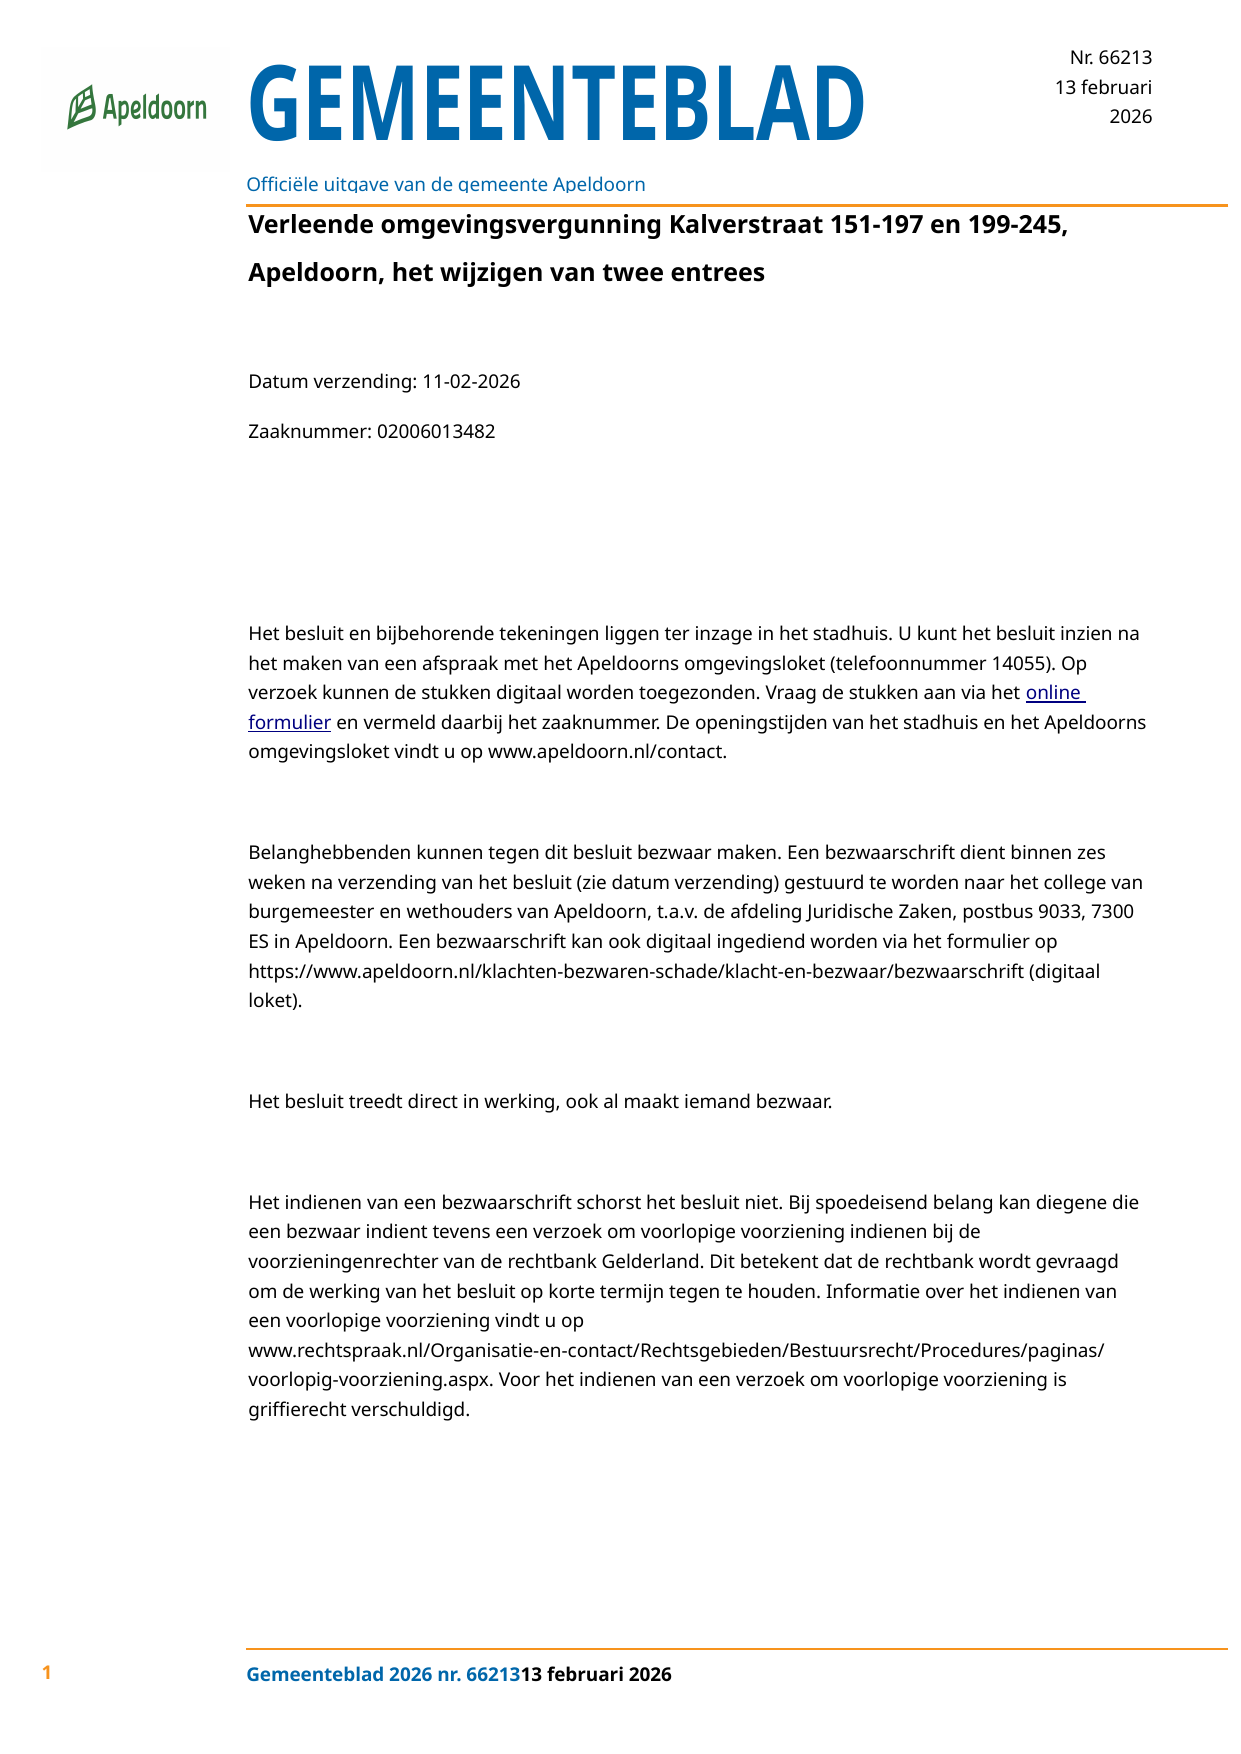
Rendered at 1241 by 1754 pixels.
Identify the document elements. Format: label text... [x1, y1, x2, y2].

text Datum verzending: 11-02-2026 [248, 368, 1152, 394]
text Het besluit en bijbehorende tekeningen liggen ter inzage in het stadhuis. U kunt het besluit inzien na het maken van een afspraak met het Apeldoorns omgevingsloket (telefoonnummer 14055). Op verzoek kunnen de stukken digitaal worden toegezonden. Vraag de stukken aan via het online formulier en vermeld daarbij het zaaknummer. De openingstijden van het stadhuis en het Apeldoorns omgevingsloket vindt u op www.apeldoorn.nl/contact. [248, 620, 1152, 764]
text Verleende omgevingsvergunning Kalverstraat 151-197 en 199-245, Apeldoorn, het wijzigen van twee entrees [248, 207, 1152, 288]
text Het indienen van een bezwaarschrift schorst het besluit niet. Bij spoedeisend belang kan diegene die een bezwaar indient tevens een verzoek om voorlopige voorziening indienen bij de voorzieningenrechter van de rechtbank Gelderland. Dit betekent dat de rechtbank wordt gevraagd om de werking van het besluit op korte termijn tegen te houden. Informatie over het indienen van een voorlopige voorziening vindt u op www.rechtspraak.nl/Organisatie-en-contact/Rechtsgebieden/Bestuursrecht/Procedures/paginas/voorlopig-voorziening.aspx. Voor het indienen van een verzoek om voorlopige voorziening is griffierecht verschuldigd. [248, 1189, 1152, 1422]
text Het besluit treedt direct in werking, ook al maakt iemand bezwaar. [248, 1088, 1152, 1114]
text Zaaknummer: 02006013482 [248, 419, 1152, 444]
text Belanghebbenden kunnen tegen dit besluit bezwaar maken. Een bezwaarschrift dient binnen zes weken na verzending van het besluit (zie datum verzending) gestuurd te worden naar het college van burgemeester en wethouders van Apeldoorn, t.a.v. de afdeling Juridische Zaken, postbus 9033, 7300 ES in Apeldoorn. Een bezwaarschrift kan ook digitaal ingediend worden via het formulier op https://www.apeldoorn.nl/klachten-bezwaren-schade/klacht-en-bezwaar/bezwaarschrift (digitaal loket). [248, 839, 1152, 1013]
picture [41, 47, 231, 172]
